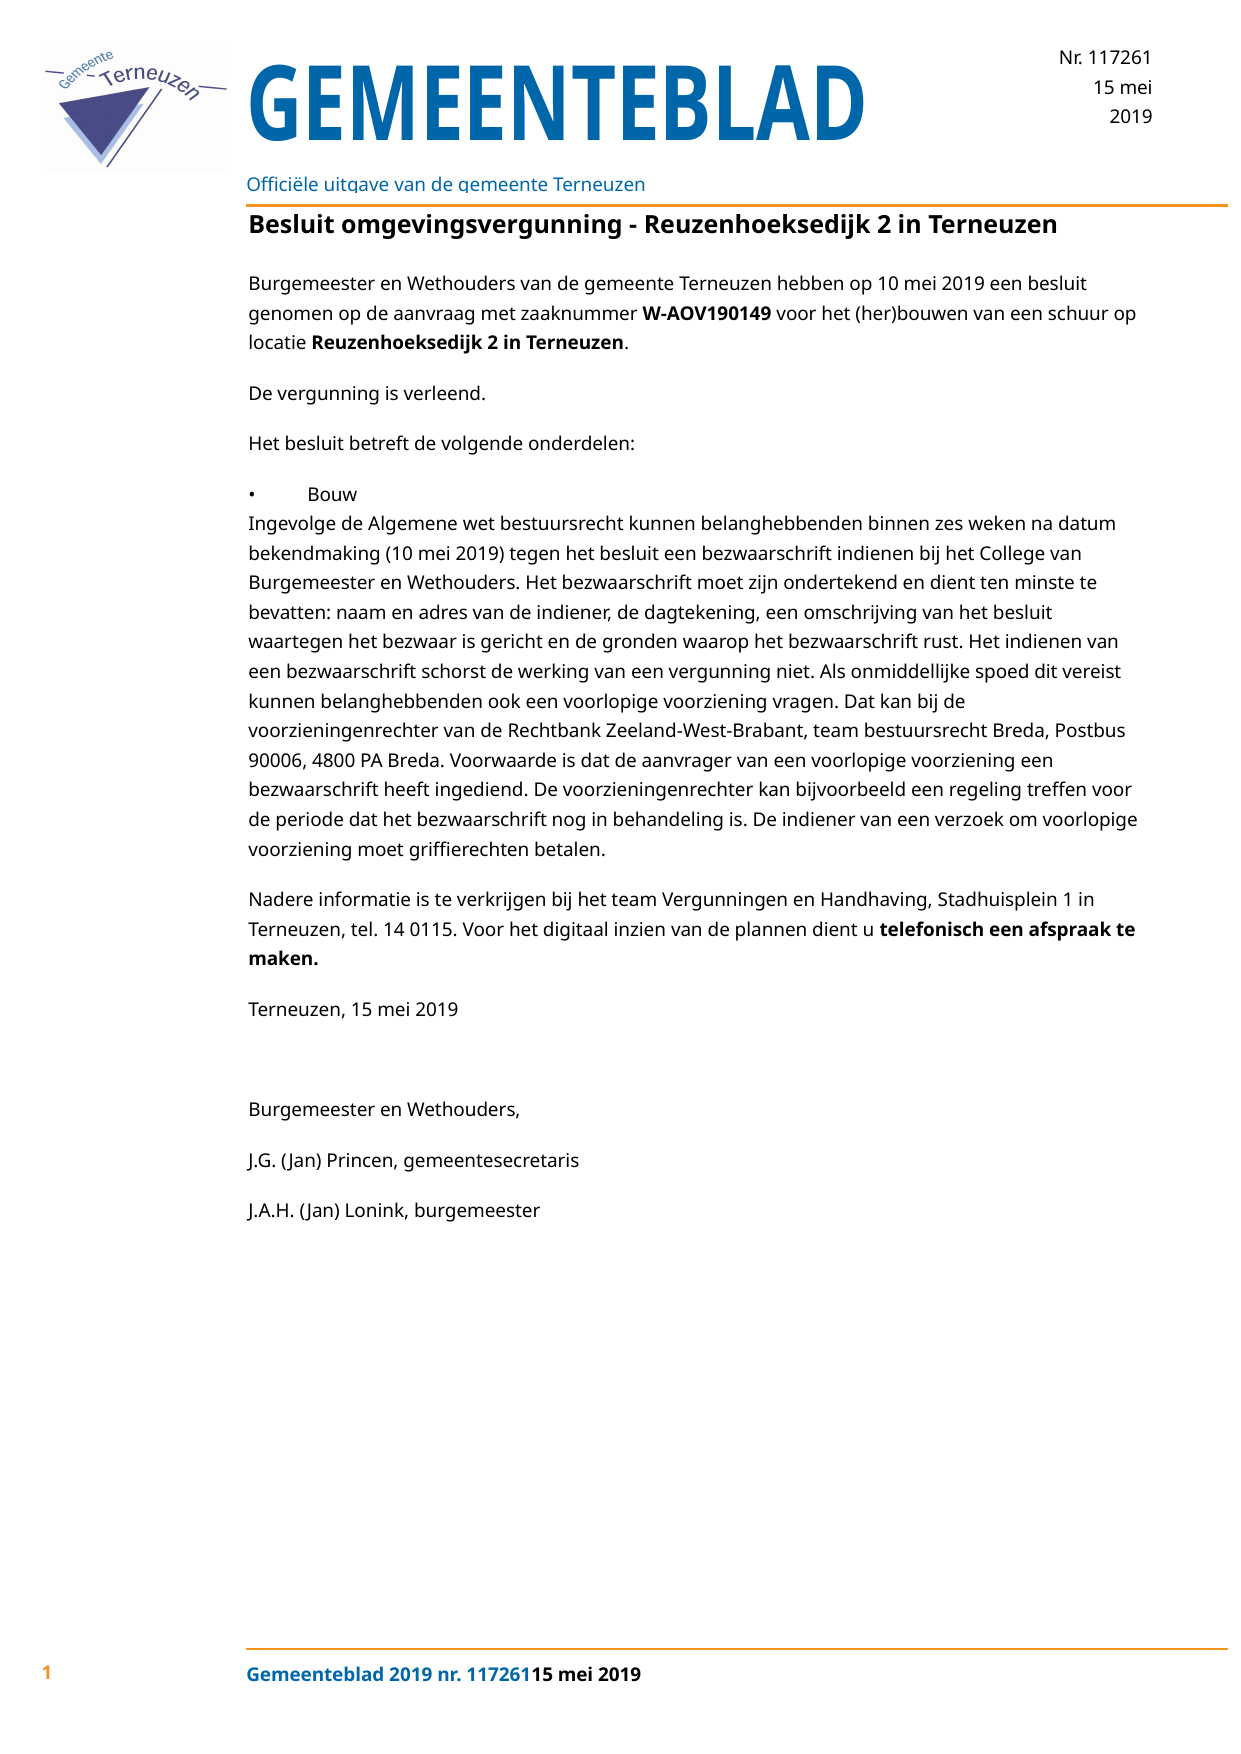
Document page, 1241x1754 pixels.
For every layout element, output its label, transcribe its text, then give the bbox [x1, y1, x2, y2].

picture [41, 47, 231, 172]
text J.A.H. (Jan) Lonink, burgemeester [248, 1197, 1152, 1223]
text Nadere informatie is te verkrijgen bij het team Vergunningen en Handhaving, Stadhuisplein 1 in Terneuzen, tel. 14 0115. Voor het digitaal inzien van de plannen dient u telefonisch een afspraak te maken. [248, 886, 1152, 971]
text J.G. (Jan) Princen, gemeentesecretaris [248, 1147, 1152, 1173]
text Burgemeester en Wethouders van de gemeente Terneuzen hebben op 10 mei 2019 een besluit genomen op de aanvraag met zaaknummer W-AOV190149 voor het (her)bouwen van een schuur op locatie Reuzenhoeksedijk 2 in Terneuzen. [248, 270, 1152, 355]
text Besluit omgevingsvergunning - Reuzenhoeksedijk 2 in Terneuzen [248, 207, 1152, 241]
text Terneuzen, 15 mei 2019 [248, 996, 1152, 1021]
text Het besluit betreft de volgende onderdelen: [248, 430, 1152, 456]
list Bouw [248, 481, 1152, 506]
text Ingevolge de Algemene wet bestuursrecht kunnen belanghebbenden binnen zes weken na datum bekendmaking (10 mei 2019) tegen het besluit een bezwaarschrift indienen bij het College van Burgemeester en Wethouders. Het bezwaarschrift moet zijn ondertekend en dient ten minste te bevatten: naam en adres van de indiener, de dagtekening, een omschrijving van het besluit waartegen het bezwaar is gericht en de gronden waarop het bezwaarschrift rust. Het indienen van een bezwaarschrift schorst de werking van een vergunning niet. Als onmiddellijke spoed dit vereist kunnen belanghebbenden ook een voorlopige voorziening vragen. Dat kan bij de voorzieningenrechter van de Rechtbank Zeeland-West-Brabant, team bestuursrecht Breda, Postbus 90006, 4800 PA Breda. Voorwaarde is dat de aanvrager van een voorlopige voorziening een bezwaarschrift heeft ingediend. De voorzieningenrechter kan bijvoorbeeld een regeling treffen voor de periode dat het bezwaarschrift nog in behandeling is. De indiener van een verzoek om voorlopige voorziening moet griffierechten betalen. [248, 510, 1152, 861]
text De vergunning is verleend. [248, 380, 1152, 406]
text Burgemeester en Wethouders, [248, 1097, 1152, 1122]
